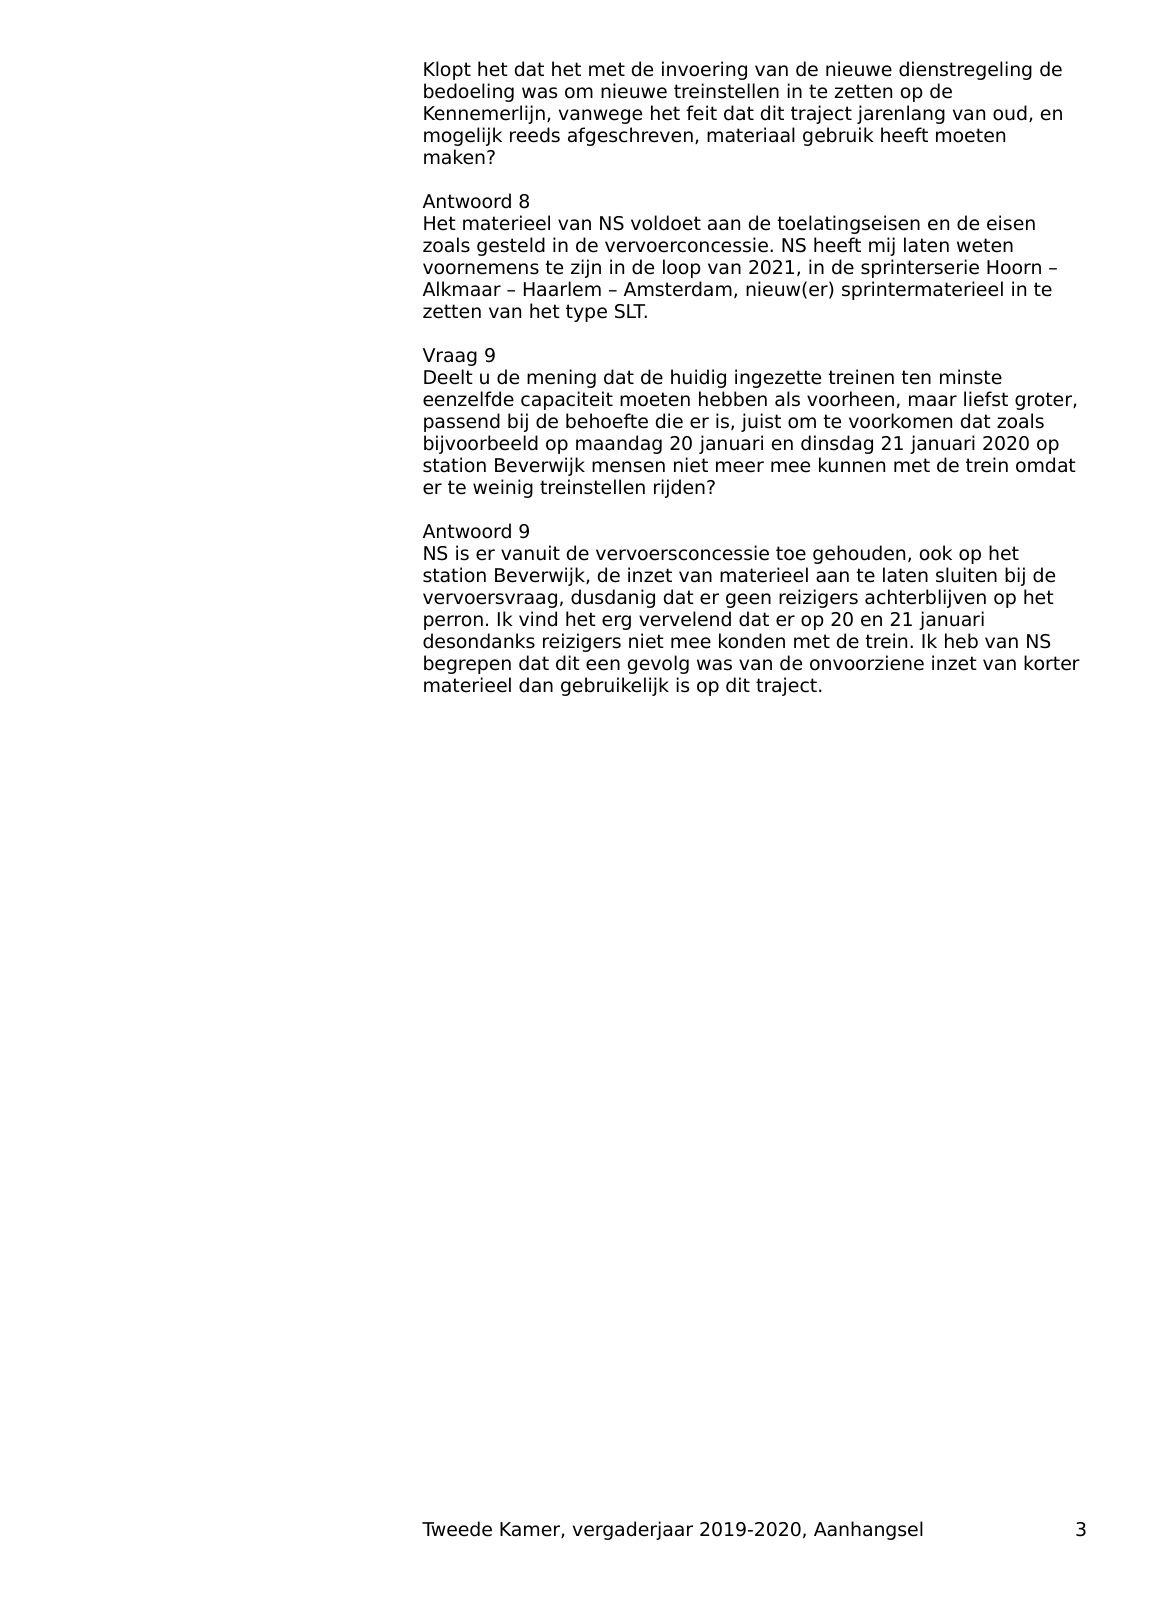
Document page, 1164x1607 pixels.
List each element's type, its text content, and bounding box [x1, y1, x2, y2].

text Klopt het dat het met de invoering van de nieuwe dienstregeling de bedoeling was om nieuwe treinstellen in te zetten op de Kennemerlijn, vanwege het feit dat dit traject jarenlang van oud, en mogelijk reeds afgeschreven, materiaal gebruik heeft moeten maken? [422, 59, 1087, 169]
text Deelt u de mening dat de huidig ingezette treinen ten minste eenzelfde capaciteit moeten hebben als voorheen, maar liefst groter, passend bij de behoefte die er is, juist om te voorkomen dat zoals bijvoorbeeld op maandag 20 januari en dinsdag 21 januari 2020 op station Beverwijk mensen niet meer mee kunnen met de trein omdat er te weinig treinstellen rijden? [422, 367, 1087, 499]
text Het materieel van NS voldoet aan de toelatingseisen en de eisen zoals gesteld in de vervoerconcessie. NS heeft mij laten weten voornemens te zijn in de loop van 2021, in de sprinterserie Hoorn – Alkmaar – Haarlem – Amsterdam, nieuw(er) sprintermaterieel in te zetten van het type SLT. [422, 213, 1087, 323]
text Antwoord 9 [422, 521, 1087, 543]
text Antwoord 8 [422, 191, 1087, 213]
text Vraag 9 [422, 345, 1087, 367]
text NS is er vanuit de vervoersconcessie toe gehouden, ook op het station Beverwijk, de inzet van materieel aan te laten sluiten bij de vervoersvraag, dusdanig dat er geen reizigers achterblijven op het perron. Ik vind het erg vervelend dat er op 20 en 21 januari desondanks reizigers niet mee konden met de trein. Ik heb van NS begrepen dat dit een gevolg was van de onvoorziene inzet van korter materieel dan gebruikelijk is op dit traject. [422, 543, 1087, 697]
